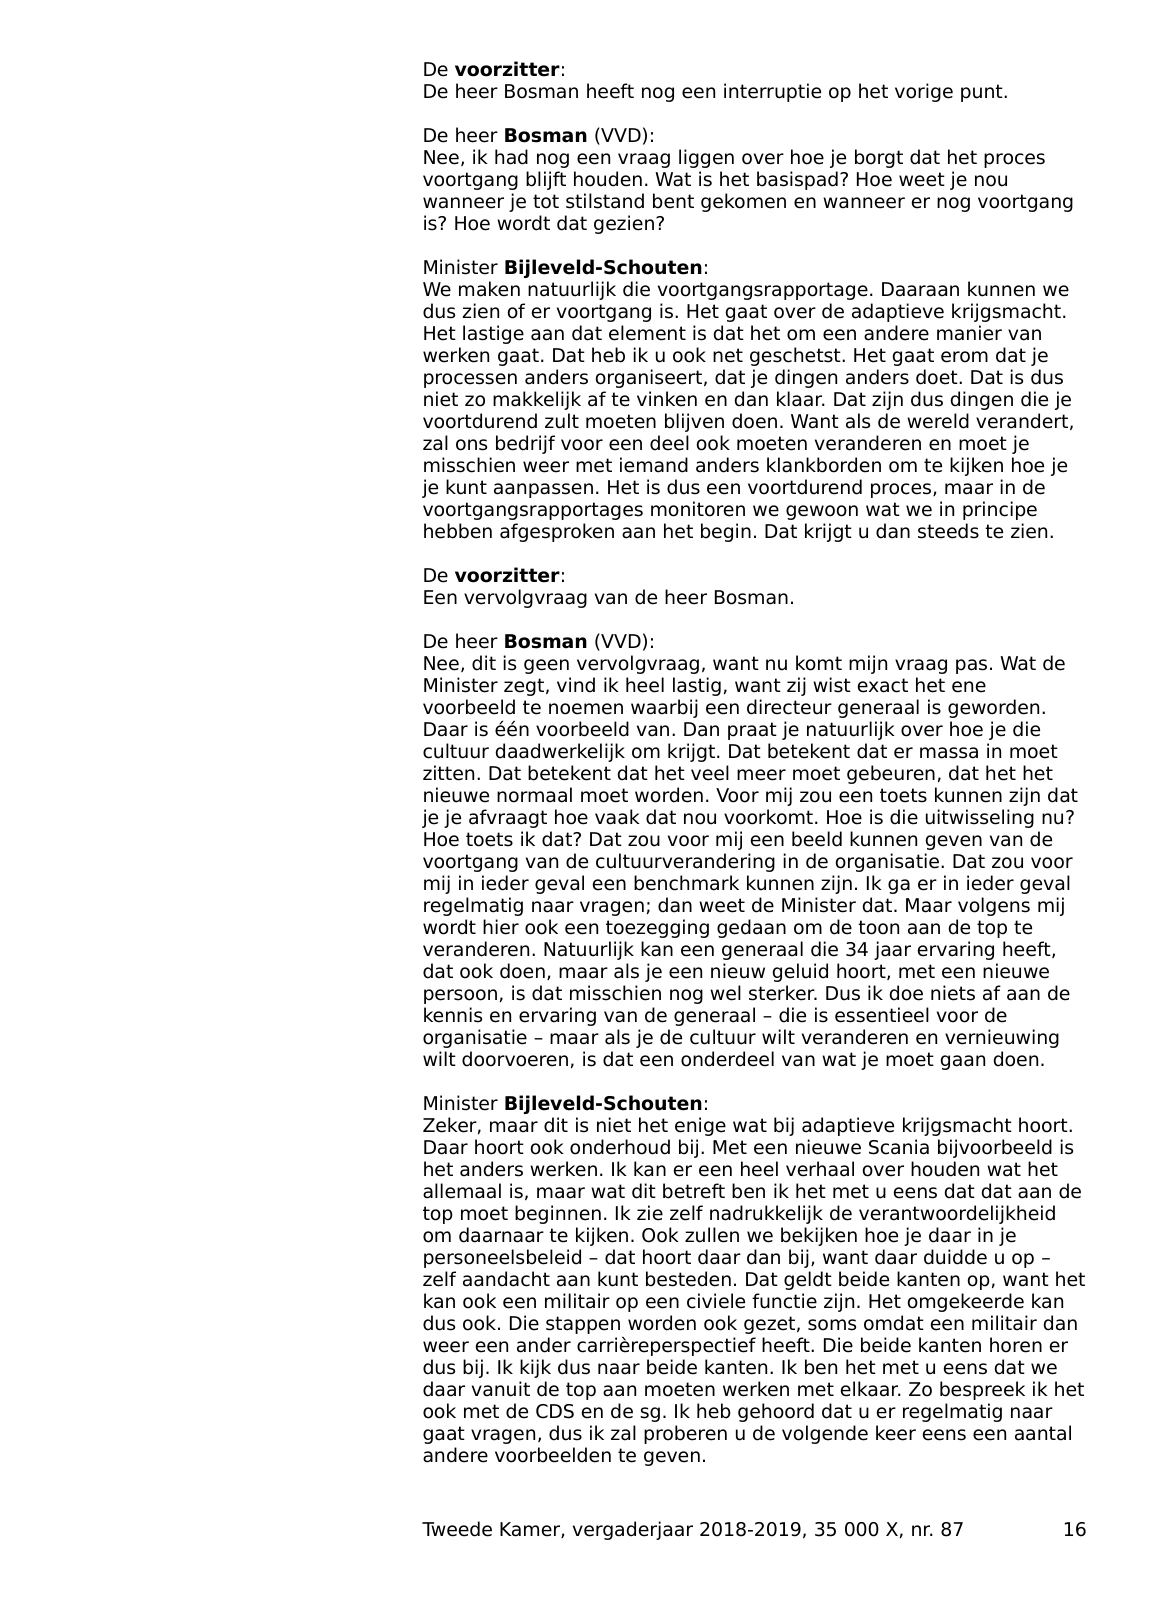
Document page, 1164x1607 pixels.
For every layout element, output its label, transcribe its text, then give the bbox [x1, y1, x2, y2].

text Minister Bijleveld-Schouten: [422, 257, 1087, 279]
text Nee, ik had nog een vraag liggen over hoe je borgt dat het proces voortgang blijft houden. Wat is het basispad? Hoe weet je nou wanneer je tot stilstand bent gekomen en wanneer er nog voortgang is? Hoe wordt dat gezien? [422, 147, 1087, 235]
text De heer Bosman (VVD): [422, 125, 1087, 147]
text Minister Bijleveld-Schouten: [422, 1093, 1087, 1115]
text Zeker, maar dit is niet het enige wat bij adaptieve krijgsmacht hoort. Daar hoort ook onderhoud bij. Met een nieuwe Scania bijvoorbeeld is het anders werken. Ik kan er een heel verhaal over houden wat het allemaal is, maar wat dit betreft ben ik het met u eens dat dat aan de top moet beginnen. Ik zie zelf nadrukkelijk de verantwoordelijkheid om daarnaar te kijken. Ook zullen we bekijken hoe je daar in je personeelsbeleid – dat hoort daar dan bij, want daar duidde u op – zelf aandacht aan kunt besteden. Dat geldt beide kanten op, want het kan ook een militair op een civiele functie zijn. Het omgekeerde kan dus ook. Die stappen worden ook gezet, soms omdat een militair dan weer een ander carrièreperspectief heeft. Die beide kanten horen er dus bij. Ik kijk dus naar beide kanten. Ik ben het met u eens dat we daar vanuit de top aan moeten werken met elkaar. Zo bespreek ik het ook met de CDS en de sg. Ik heb gehoord dat u er regelmatig naar gaat vragen, dus ik zal proberen u de volgende keer eens een aantal andere voorbeelden te geven. [422, 1115, 1087, 1467]
text Een vervolgvraag van de heer Bosman. [422, 587, 1087, 609]
text Nee, dit is geen vervolgvraag, want nu komt mijn vraag pas. Wat de Minister zegt, vind ik heel lastig, want zij wist exact het ene voorbeeld te noemen waarbij een directeur generaal is geworden. Daar is één voorbeeld van. Dan praat je natuurlijk over hoe je die cultuur daadwerkelijk om krijgt. Dat betekent dat er massa in moet zitten. Dat betekent dat het veel meer moet gebeuren, dat het het nieuwe normaal moet worden. Voor mij zou een toets kunnen zijn dat je je afvraagt hoe vaak dat nou voorkomt. Hoe is die uitwisseling nu? Hoe toets ik dat? Dat zou voor mij een beeld kunnen geven van de voortgang van de cultuurverandering in de organisatie. Dat zou voor mij in ieder geval een benchmark kunnen zijn. Ik ga er in ieder geval regelmatig naar vragen; dan weet de Minister dat. Maar volgens mij wordt hier ook een toezegging gedaan om de toon aan de top te veranderen. Natuurlijk kan een generaal die 34 jaar ervaring heeft, dat ook doen, maar als je een nieuw geluid hoort, met een nieuwe persoon, is dat misschien nog wel sterker. Dus ik doe niets af aan de kennis en ervaring van de generaal – die is essentieel voor de organisatie – maar als je de cultuur wilt veranderen en vernieuwing wilt doorvoeren, is dat een onderdeel van wat je moet gaan doen. [422, 653, 1087, 1071]
text De heer Bosman (VVD): [422, 631, 1087, 653]
text De voorzitter: [422, 59, 1087, 81]
text De voorzitter: [422, 565, 1087, 587]
text We maken natuurlijk die voortgangsrapportage. Daaraan kunnen we dus zien of er voortgang is. Het gaat over de adaptieve krijgsmacht. Het lastige aan dat element is dat het om een andere manier van werken gaat. Dat heb ik u ook net geschetst. Het gaat erom dat je processen anders organiseert, dat je dingen anders doet. Dat is dus niet zo makkelijk af te vinken en dan klaar. Dat zijn dus dingen die je voortdurend zult moeten blijven doen. Want als de wereld verandert, zal ons bedrijf voor een deel ook moeten veranderen en moet je misschien weer met iemand anders klankborden om te kijken hoe je je kunt aanpassen. Het is dus een voortdurend proces, maar in de voortgangsrapportages monitoren we gewoon wat we in principe hebben afgesproken aan het begin. Dat krijgt u dan steeds te zien. [422, 279, 1087, 543]
text De heer Bosman heeft nog een interruptie op het vorige punt. [422, 81, 1087, 103]
